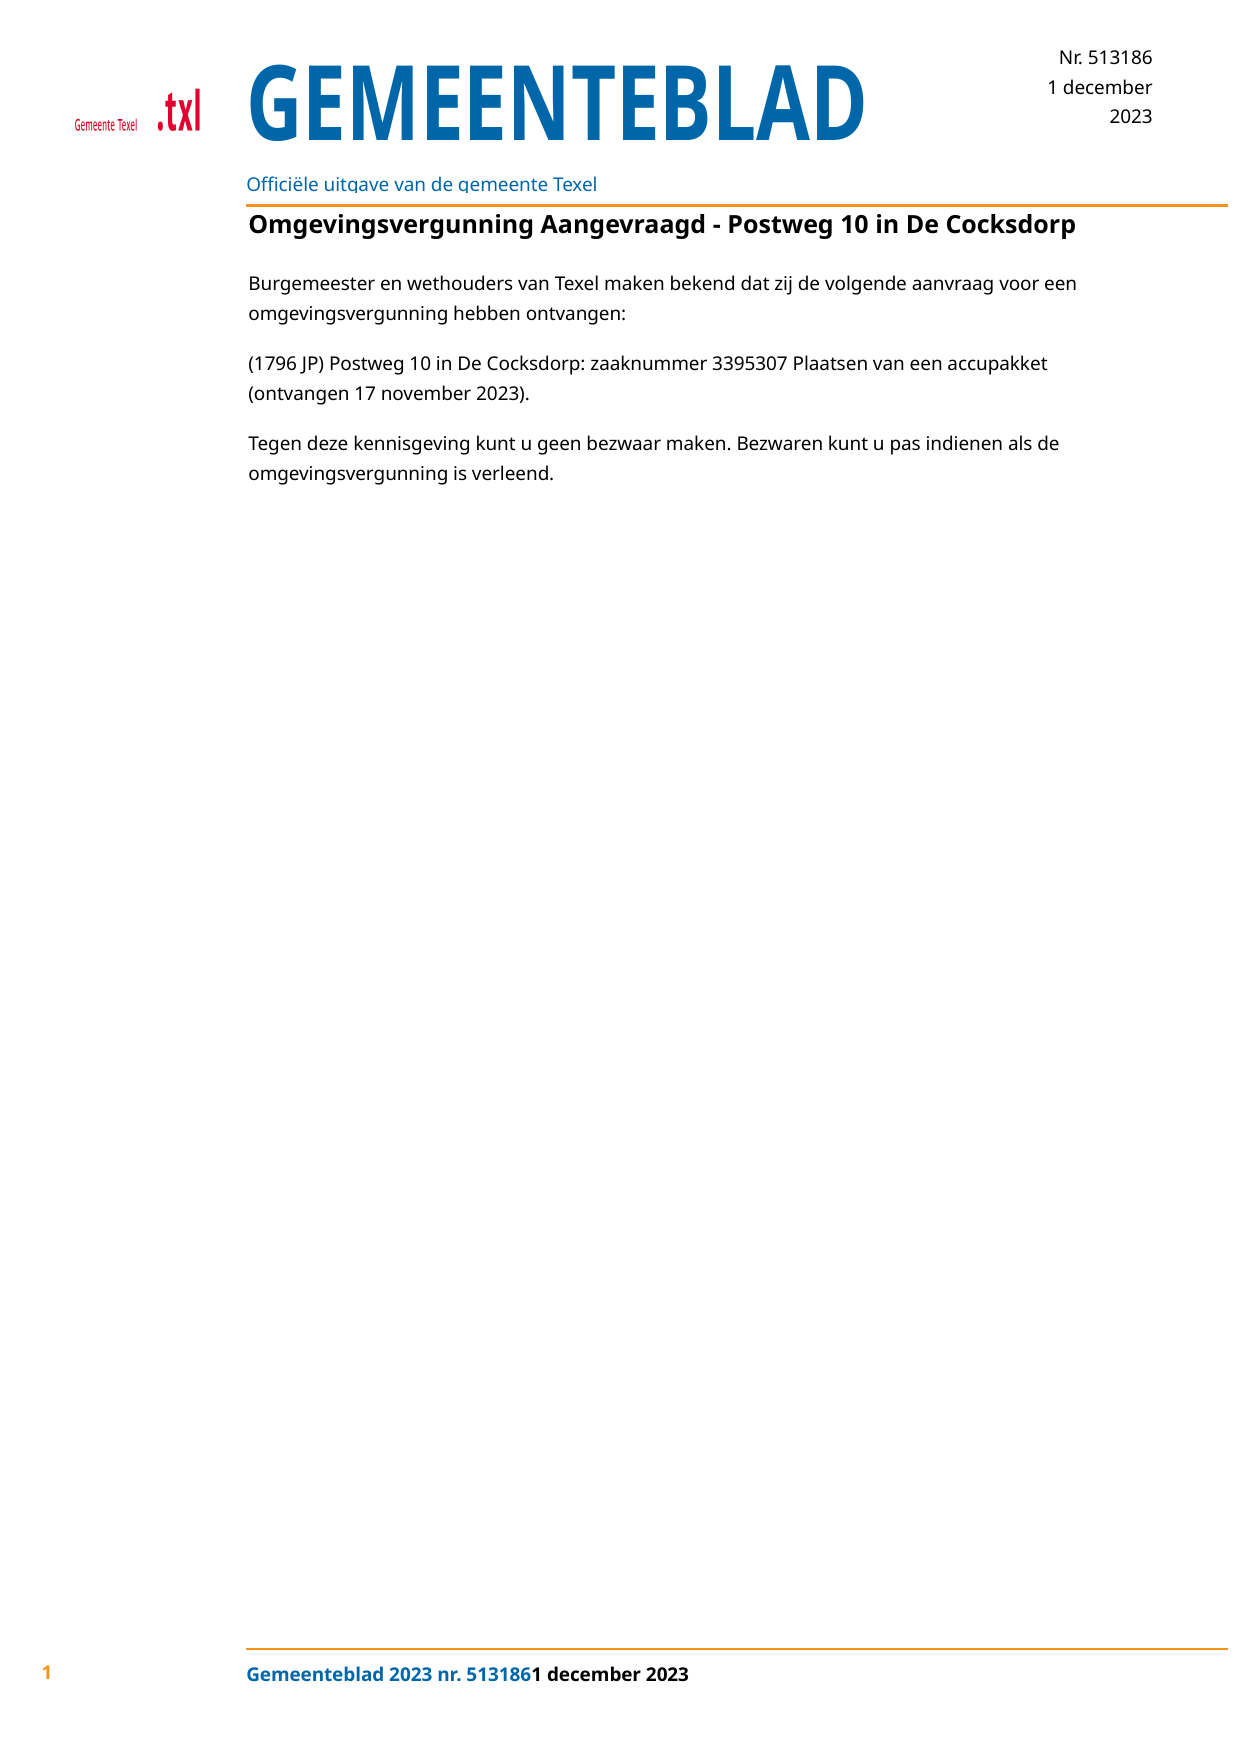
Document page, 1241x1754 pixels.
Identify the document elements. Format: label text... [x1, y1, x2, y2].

text Omgevingsvergunning Aangevraagd - Postweg 10 in De Cocksdorp [248, 207, 1152, 241]
text Tegen deze kennisgeving kunt u geen bezwaar maken. Bezwaren kunt u pas indienen als de omgevingsvergunning is verleend. [248, 430, 1152, 486]
text (1796 JP) Postweg 10 in De Cocksdorp: zaaknummer 3395307 Plaatsen van een accupakket (ontvangen 17 november 2023). [248, 350, 1152, 406]
text Burgemeester en wethouders van Texel maken bekend dat zij de volgende aanvraag voor een omgevingsvergunning hebben ontvangen: [248, 270, 1152, 326]
picture [41, 47, 231, 172]
